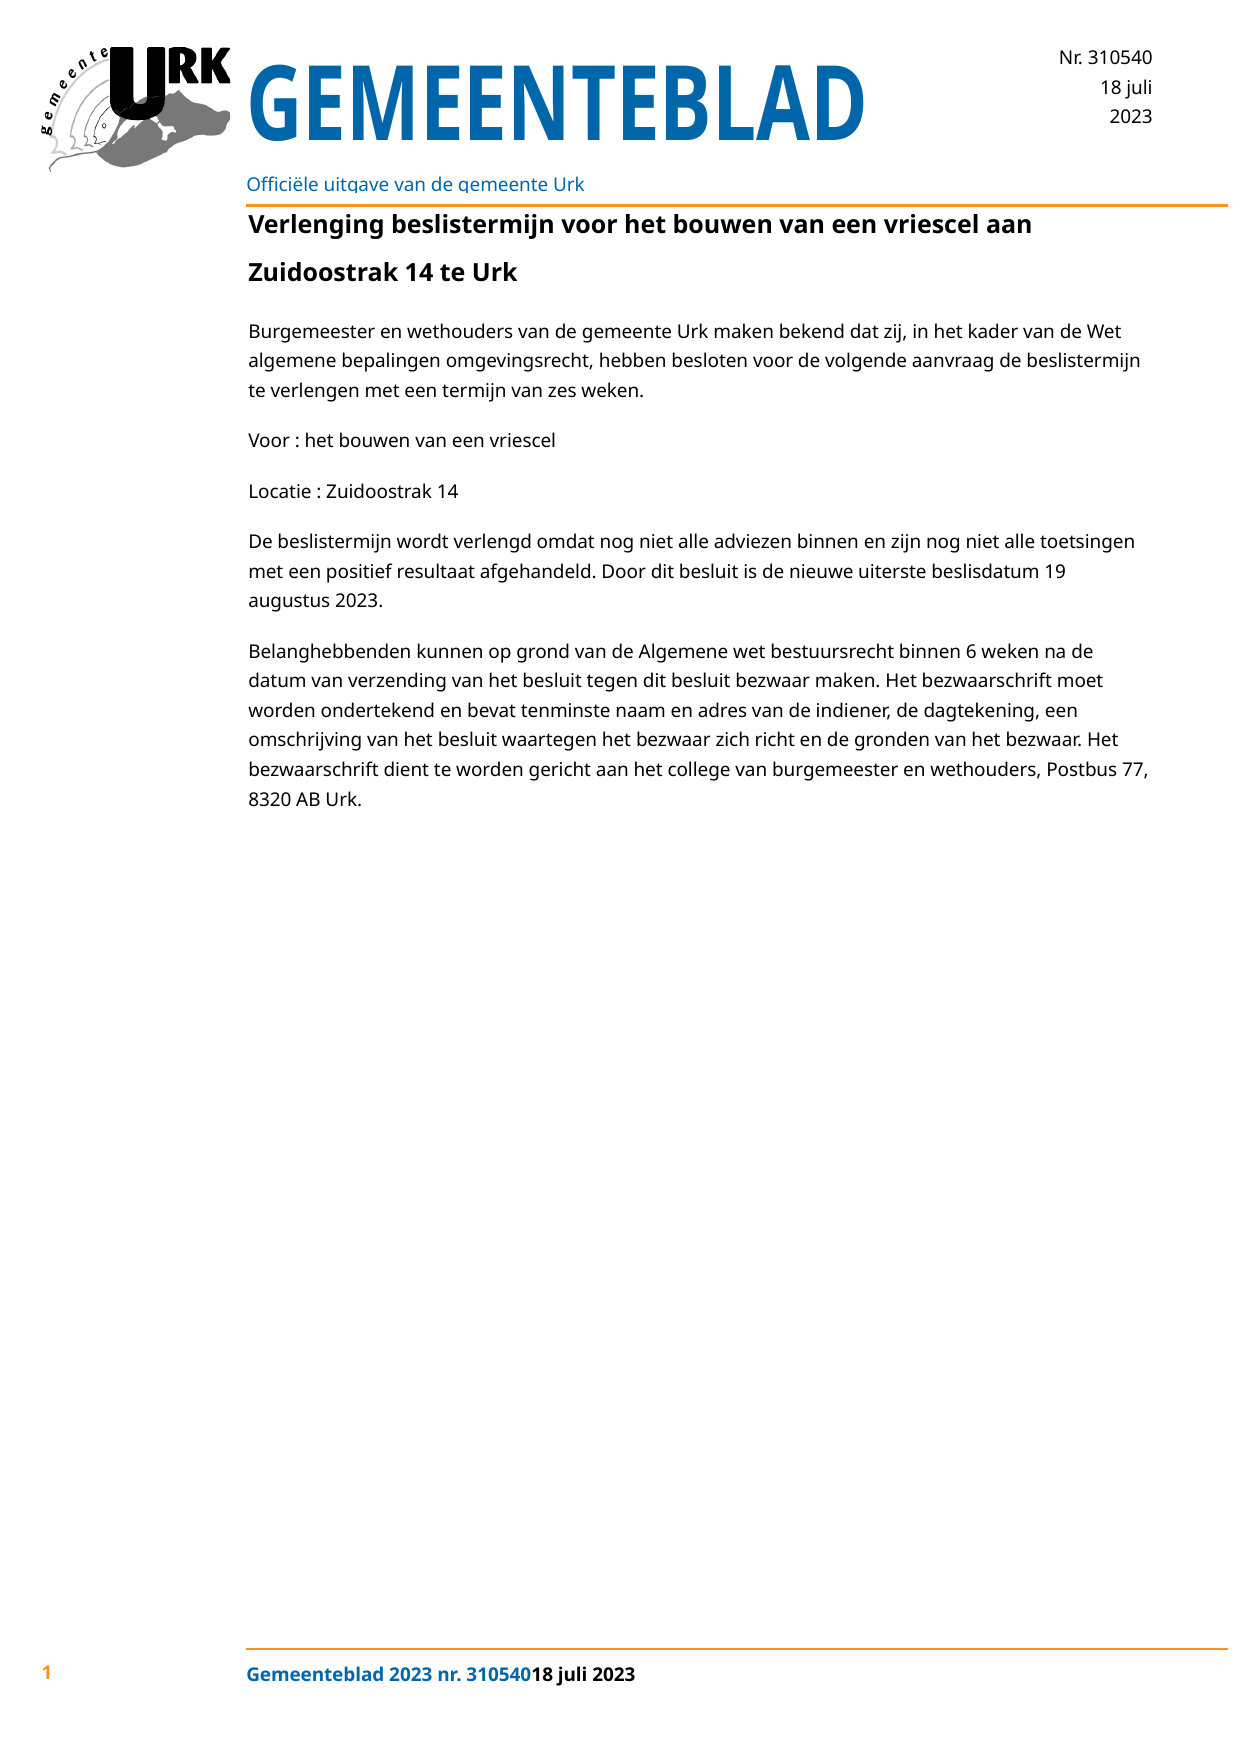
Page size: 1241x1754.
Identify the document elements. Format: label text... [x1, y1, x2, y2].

text Burgemeester en wethouders van de gemeente Urk maken bekend dat zij, in het kader van de Wet algemene bepalingen omgevingsrecht, hebben besloten voor de volgende aanvraag de beslistermijn te verlengen met een termijn van zes weken. [248, 318, 1152, 403]
text De beslistermijn wordt verlengd omdat nog niet alle adviezen binnen en zijn nog niet alle toetsingen met een positief resultaat afgehandeld. Door dit besluit is de nieuwe uiterste beslisdatum 19 augustus 2023. [248, 528, 1152, 613]
picture [41, 47, 231, 172]
text Voor : het bouwen van een vriescel [248, 427, 1152, 453]
text Verlenging beslistermijn voor het bouwen van een vriescel aan Zuidoostrak 14 te Urk [248, 207, 1152, 288]
text Belanghebbenden kunnen op grond van de Algemene wet bestuursrecht binnen 6 weken na de datum van verzending van het besluit tegen dit besluit bezwaar maken. Het bezwaarschrift moet worden ondertekend en bevat tenminste naam en adres van de indiener, de dagtekening, een omschrijving van het besluit waartegen het bezwaar zich richt en de gronden van het bezwaar. Het bezwaarschrift dient te worden gericht aan het college van burgemeester en wethouders, Postbus 77, 8320 AB Urk. [248, 638, 1152, 812]
text Locatie : Zuidoostrak 14 [248, 478, 1152, 504]
